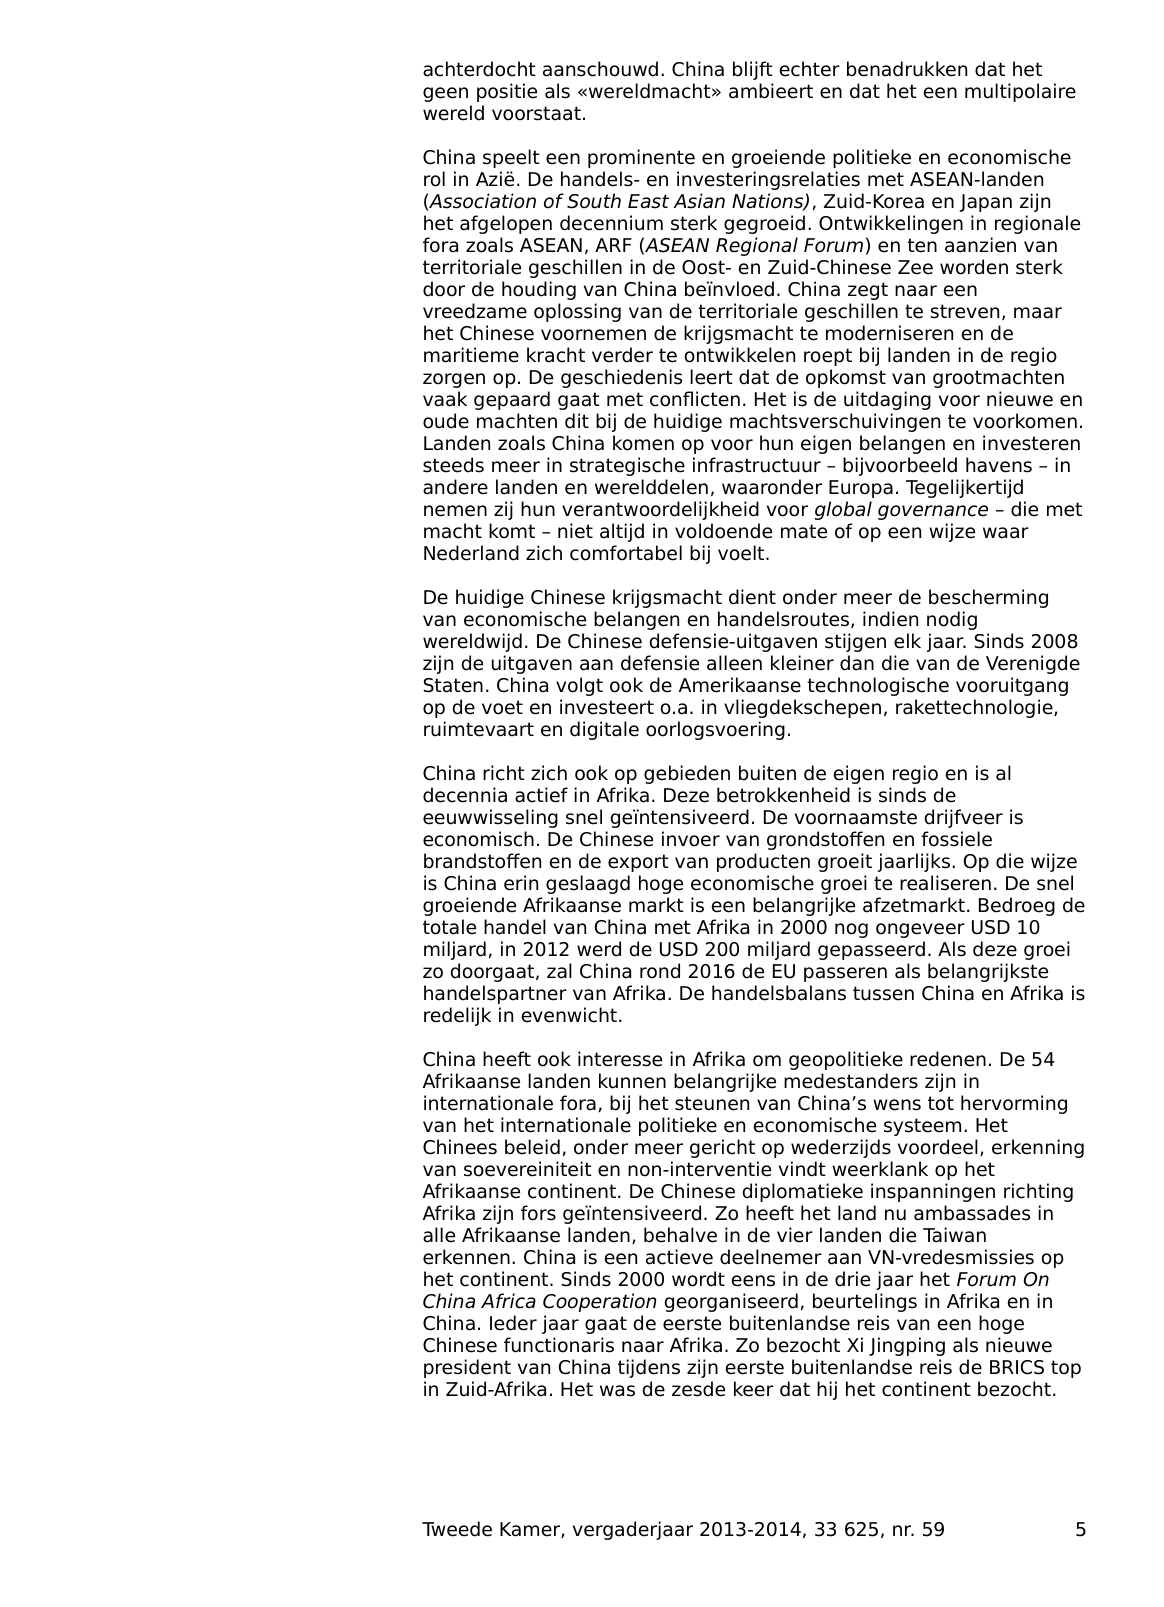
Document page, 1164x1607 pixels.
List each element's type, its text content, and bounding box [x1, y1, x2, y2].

text achterdocht aanschouwd. China blijft echter benadrukken dat het geen positie als «wereldmacht» ambieert en dat het een multipolaire wereld voorstaat. [422, 59, 1087, 125]
text China richt zich ook op gebieden buiten de eigen regio en is al decennia actief in Afrika. Deze betrokkenheid is sinds de eeuwwisseling snel geïntensiveerd. De voornaamste drijfveer is economisch. De Chinese invoer van grondstoffen en fossiele brandstoffen en de export van producten groeit jaarlijks. Op die wijze is China erin geslaagd hoge economische groei te realiseren. De snel groeiende Afrikaanse markt is een belangrijke afzetmarkt. Bedroeg de totale handel van China met Afrika in 2000 nog ongeveer USD 10 miljard, in 2012 werd de USD 200 miljard gepasseerd. Als deze groei zo doorgaat, zal China rond 2016 de EU passeren als belangrijkste handelspartner van Afrika. De handelsbalans tussen China en Afrika is redelijk in evenwicht. [422, 763, 1087, 1027]
text De huidige Chinese krijgsmacht dient onder meer de bescherming van economische belangen en handelsroutes, indien nodig wereldwijd. De Chinese defensie-uitgaven stijgen elk jaar. Sinds 2008 zijn de uitgaven aan defensie alleen kleiner dan die van de Verenigde Staten. China volgt ook de Amerikaanse technologische vooruitgang op de voet en investeert o.a. in vliegdekschepen, rakettechnologie, ruimtevaart en digitale oorlogsvoering. [422, 587, 1087, 741]
text China speelt een prominente en groeiende politieke en economische rol in Azië. De handels- en investeringsrelaties met ASEAN-landen (Association of South East Asian Nations), Zuid-Korea en Japan zijn het afgelopen decennium sterk gegroeid. Ontwikkelingen in regionale fora zoals ASEAN, ARF (ASEAN Regional Forum) en ten aanzien van territoriale geschillen in de Oost- en Zuid-Chinese Zee worden sterk door de houding van China beïnvloed. China zegt naar een vreedzame oplossing van de territoriale geschillen te streven, maar het Chinese voornemen de krijgsmacht te moderniseren en de maritieme kracht verder te ontwikkelen roept bij landen in de regio zorgen op. De geschiedenis leert dat de opkomst van grootmachten vaak gepaard gaat met conflicten. Het is de uitdaging voor nieuwe en oude machten dit bij de huidige machtsverschuivingen te voorkomen. Landen zoals China komen op voor hun eigen belangen en investeren steeds meer in strategische infrastructuur – bijvoorbeeld havens – in andere landen en werelddelen, waaronder Europa. Tegelijkertijd nemen zij hun verantwoordelijkheid voor global governance – die met macht komt – niet altijd in voldoende mate of op een wijze waar Nederland zich comfortabel bij voelt. [422, 147, 1087, 565]
text China heeft ook interesse in Afrika om geopolitieke redenen. De 54 Afrikaanse landen kunnen belangrijke medestanders zijn in internationale fora, bij het steunen van China’s wens tot hervorming van het internationale politieke en economische systeem. Het Chinees beleid, onder meer gericht op wederzijds voordeel, erkenning van soevereiniteit en non-interventie vindt weerklank op het Afrikaanse continent. De Chinese diplomatieke inspanningen richting Afrika zijn fors geïntensiveerd. Zo heeft het land nu ambassades in alle Afrikaanse landen, behalve in de vier landen die Taiwan erkennen. China is een actieve deelnemer aan VN-vredesmissies op het continent. Sinds 2000 wordt eens in de drie jaar het Forum On China Africa Cooperation georganiseerd, beurtelings in Afrika en in China. Ieder jaar gaat de eerste buitenlandse reis van een hoge Chinese functionaris naar Afrika. Zo bezocht Xi Jingping als nieuwe president van China tijdens zijn eerste buitenlandse reis de BRICS top in Zuid-Afrika. Het was de zesde keer dat hij het continent bezocht. [422, 1049, 1087, 1401]
